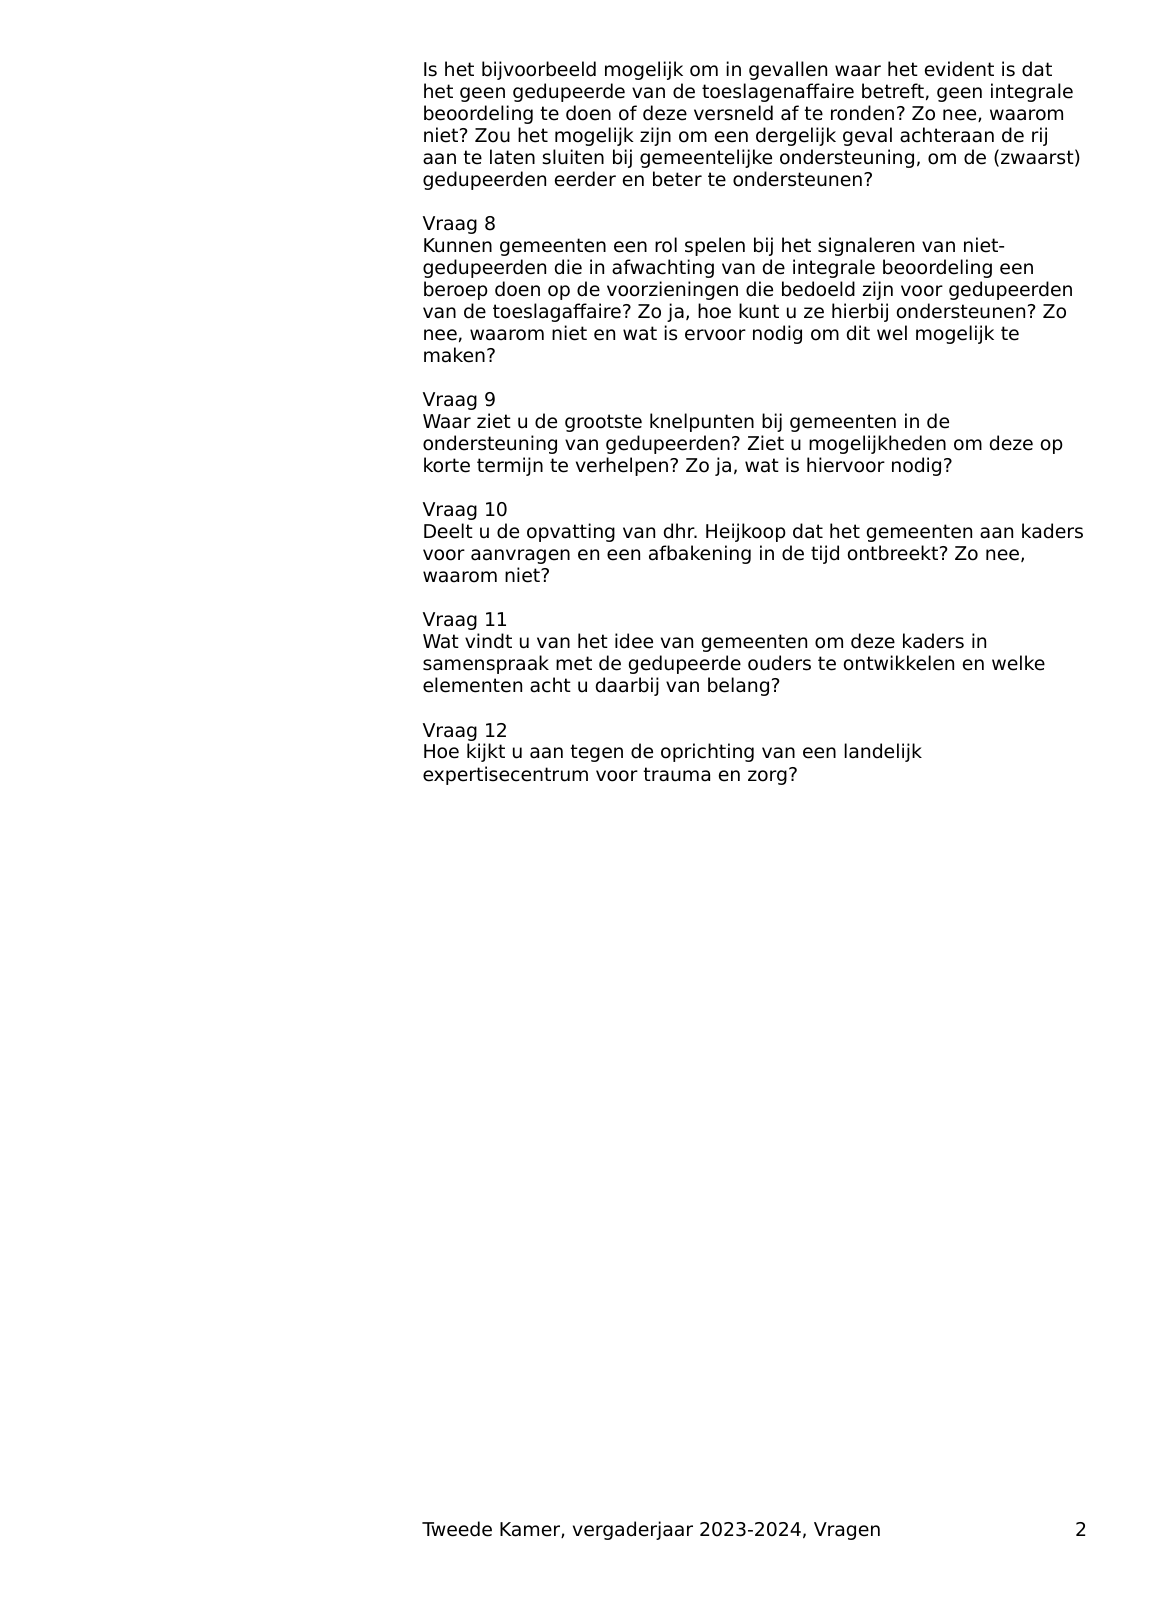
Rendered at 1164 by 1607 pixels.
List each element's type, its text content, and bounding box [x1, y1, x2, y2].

text Kunnen gemeenten een rol spelen bij het signaleren van niet-gedupeerden die in afwachting van de integrale beoordeling een beroep doen op de voorzieningen die bedoeld zijn voor gedupeerden van de toeslagaffaire? Zo ja, hoe kunt u ze hierbij ondersteunen? Zo nee, waarom niet en wat is ervoor nodig om dit wel mogelijk te maken? [422, 235, 1087, 367]
text Vraag 10 [422, 499, 1087, 521]
text Is het bijvoorbeeld mogelijk om in gevallen waar het evident is dat het geen gedupeerde van de toeslagenaffaire betreft, geen integrale beoordeling te doen of deze versneld af te ronden? Zo nee, waarom niet? Zou het mogelijk zijn om een dergelijk geval achteraan de rij aan te laten sluiten bij gemeentelijke ondersteuning, om de (zwaarst) gedupeerden eerder en beter te ondersteunen? [422, 59, 1087, 191]
text Waar ziet u de grootste knelpunten bij gemeenten in de ondersteuning van gedupeerden? Ziet u mogelijkheden om deze op korte termijn te verhelpen? Zo ja, wat is hiervoor nodig? [422, 411, 1087, 477]
text Deelt u de opvatting van dhr. Heijkoop dat het gemeenten aan kaders voor aanvragen en een afbakening in de tijd ontbreekt? Zo nee, waarom niet? [422, 521, 1087, 587]
text Vraag 8 [422, 213, 1087, 235]
text Vraag 9 [422, 389, 1087, 411]
text Wat vindt u van het idee van gemeenten om deze kaders in samenspraak met de gedupeerde ouders te ontwikkelen en welke elementen acht u daarbij van belang? [422, 631, 1087, 697]
text Hoe kijkt u aan tegen de oprichting van een landelijk expertisecentrum voor trauma en zorg? [422, 741, 1087, 785]
text Vraag 11 [422, 609, 1087, 631]
text Vraag 12 [422, 719, 1087, 741]
